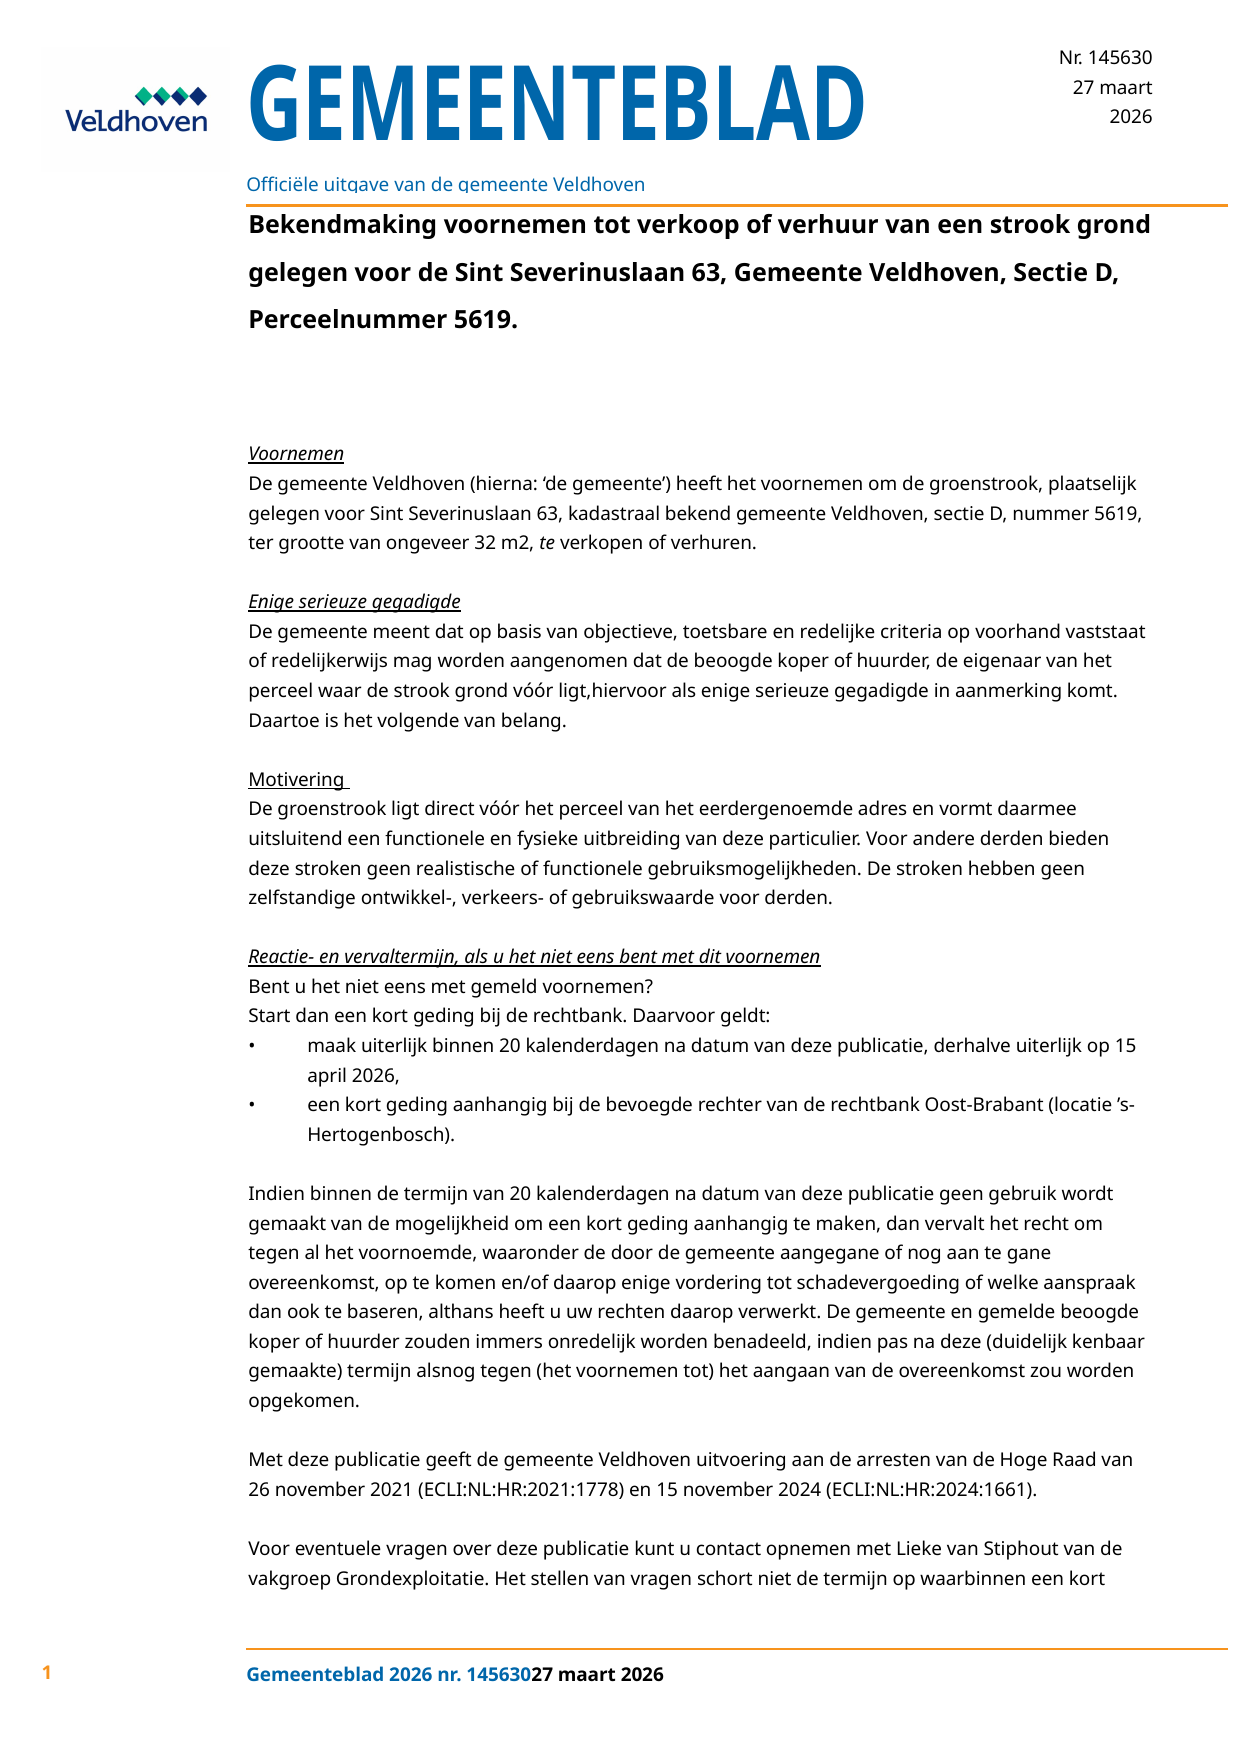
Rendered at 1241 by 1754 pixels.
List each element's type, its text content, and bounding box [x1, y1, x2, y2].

text De groenstrook ligt direct vóór het perceel van het eerdergenoemde adres en vormt daarmee uitsluitend een functionele en fysieke uitbreiding van deze particulier. Voor andere derden bieden deze stroken geen realistische of functionele gebruiksmogelijkheden. De stroken hebben geen zelfstandige ontwikkel-, verkeers- of gebruikswaarde voor derden. [248, 796, 1152, 910]
text De gemeente meent dat op basis van objectieve, toetsbare en redelijke criteria op voorhand vaststaat of redelijkerwijs mag worden aangenomen dat de beoogde koper of huurder, de eigenaar van het perceel waar de strook grond vóór ligt,hiervoor als enige serieuze gegadigde in aanmerking komt. Daartoe is het volgende van belang. [248, 618, 1152, 732]
text Enige serieuze gegadigde [248, 588, 1152, 614]
list maak uiterlijk binnen 20 kalenderdagen na datum van deze publicatie, derhalve uiterlijk op 15 april 2026, [248, 1032, 1152, 1087]
picture [41, 47, 231, 172]
text Voornemen [248, 441, 1152, 466]
text Indien binnen de termijn van 20 kalenderdagen na datum van deze publicatie geen gebruik wordt gemaakt van de mogelijkheid om een kort geding aanhangig te maken, dan vervalt het recht om tegen al het voornoemde, waaronder de door de gemeente aangegane of nog aan te gane overeenkomst, op te komen en/of daarop enige vordering tot schadevergoeding of welke aanspraak dan ook te baseren, althans heeft u uw rechten daarop verwerkt. De gemeente en gemelde beoogde koper of huurder zouden immers onredelijk worden benadeeld, indien pas na deze (duidelijk kenbaar gemaakte) termijn alsnog tegen (het voornemen tot) het aangaan van de overeenkomst zou worden opgekomen. [248, 1180, 1152, 1413]
text Reactie- en vervaltermijn, als u het niet eens bent met dit voornemen [248, 943, 1152, 969]
text Motivering [248, 766, 1152, 792]
text De gemeente Veldhoven (hierna: ‘de gemeente’) heeft het voornemen om de groenstrook, plaatselijk gelegen voor Sint Severinuslaan 63, kadastraal bekend gemeente Veldhoven, sectie D, nummer 5619, ter grootte van ongeveer 32 m2, te verkopen of verhuren. [248, 470, 1152, 555]
text Bekendmaking voornemen tot verkoop of verhuur van een strook grond gelegen voor de Sint Severinuslaan 63, Gemeente Veldhoven, Sectie D, Perceelnummer 5619. [248, 207, 1152, 336]
text Voor eventuele vragen over deze publicatie kunt u contact opnemen met Lieke van Stiphout van de vakgroep Grondexploitatie. Het stellen van vragen schort niet de termijn op waarbinnen een kort [248, 1535, 1152, 1590]
list een kort geding aanhangig bij de bevoegde rechter van de rechtbank Oost-Brabant (locatie ’s-Hertogenbosch). [248, 1091, 1152, 1147]
text Met deze publicatie geeft de gemeente Veldhoven uitvoering aan de arresten van de Hoge Raad van 26 november 2021 (ECLI:NL:HR:2021:1778) en 15 november 2024 (ECLI:NL:HR:2024:1661). [248, 1446, 1152, 1502]
text Start dan een kort geding bij de rechtbank. Daarvoor geldt: [248, 1003, 1152, 1028]
text Bent u het niet eens met gemeld voornemen? [248, 973, 1152, 999]
